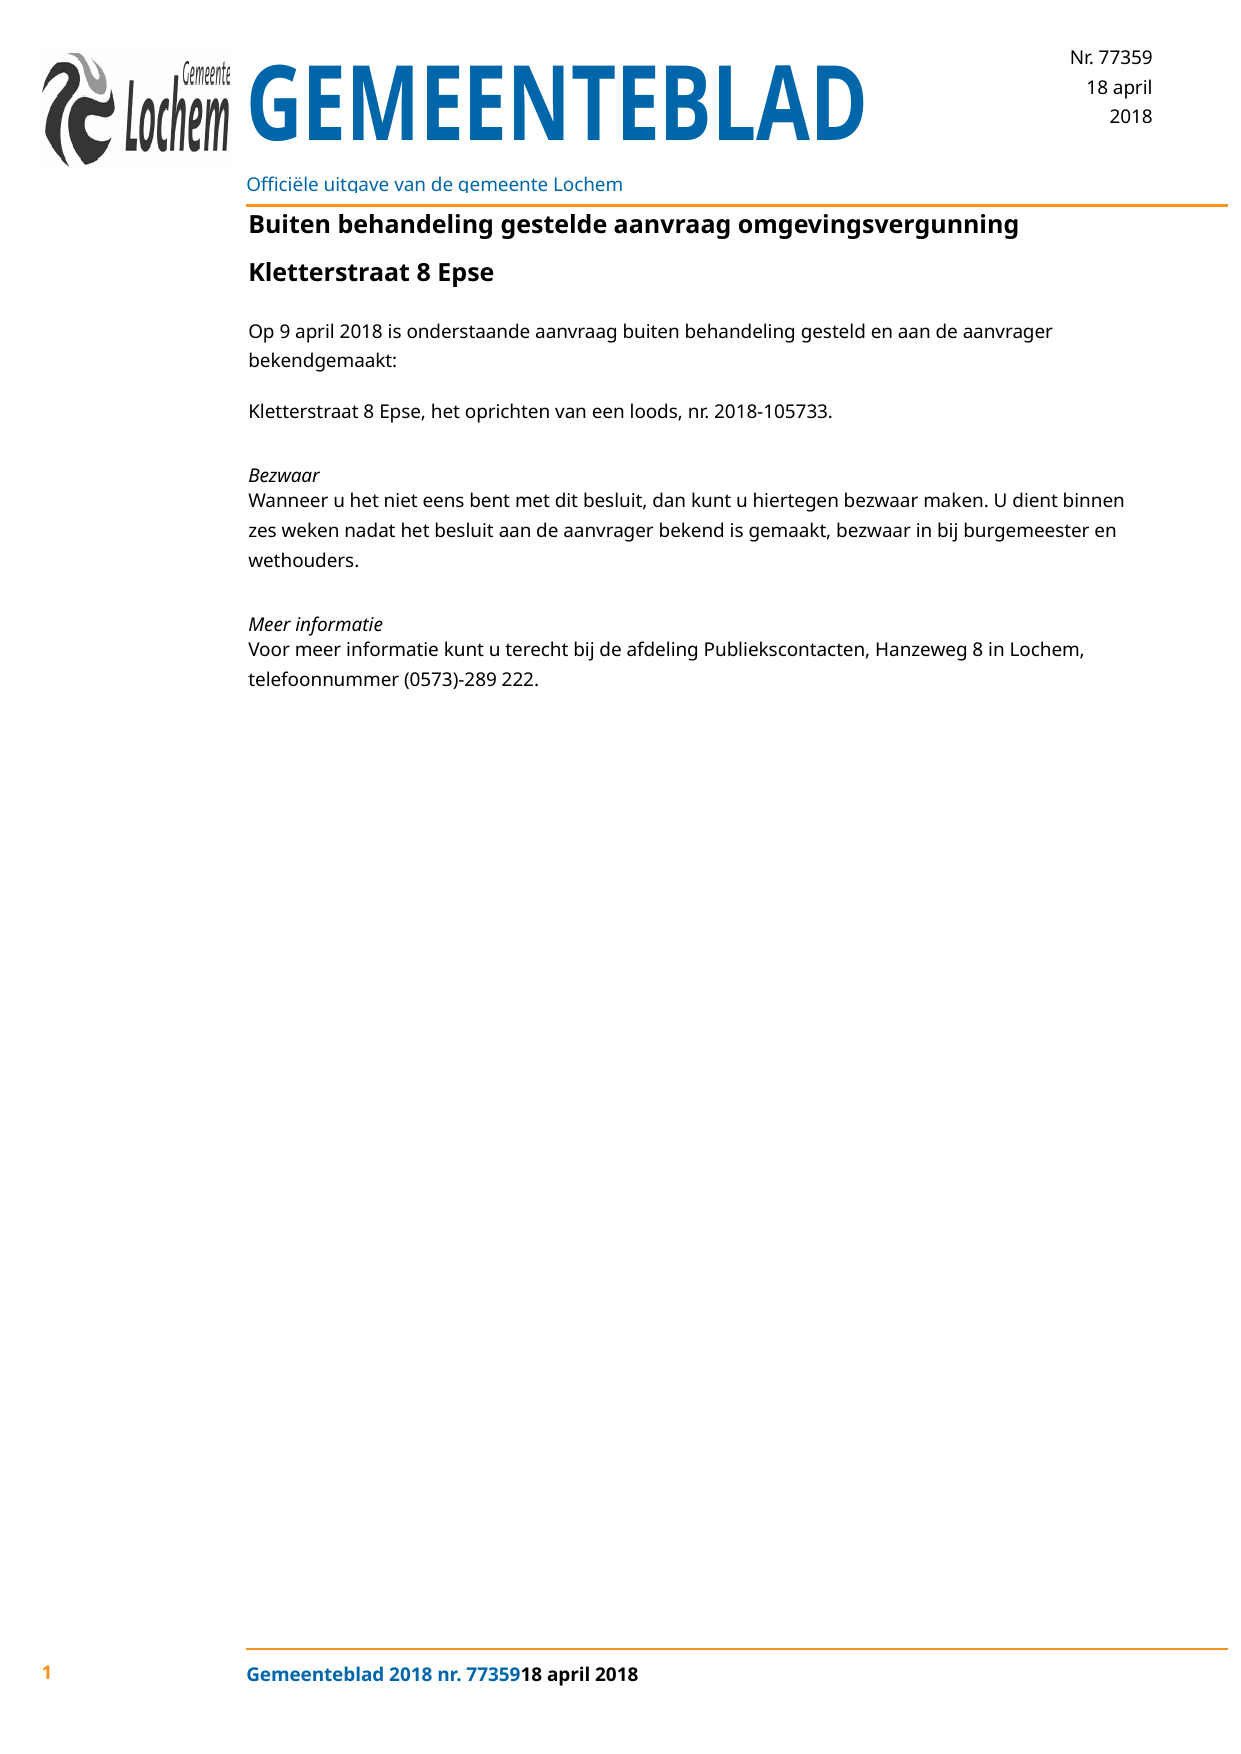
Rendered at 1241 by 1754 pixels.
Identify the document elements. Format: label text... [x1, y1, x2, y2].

text Buiten behandeling gestelde aanvraag omgevingsvergunning Kletterstraat 8 Epse [248, 207, 1152, 288]
text Kletterstraat 8 Epse, het oprichten van een loods, nr. 2018-105733. [248, 398, 1152, 424]
text Voor meer informatie kunt u terecht bij de afdeling Publiekscontacten, Hanzeweg 8 in Lochem, telefoonnummer (0573)-289 222. [248, 636, 1152, 692]
text Op 9 april 2018 is onderstaande aanvraag buiten behandeling gesteld en aan de aanvrager bekendgemaakt: [248, 318, 1152, 373]
picture [41, 47, 231, 172]
text Wanneer u het niet eens bent met dit besluit, dan kunt u hiertegen bezwaar maken. U dient binnen zes weken nadat het besluit aan de aanvrager bekend is gemaakt, bezwaar in bij burgemeester en wethouders. [248, 488, 1152, 572]
text Meer informatie [248, 611, 1152, 636]
text Bezwaar [248, 462, 1152, 488]
